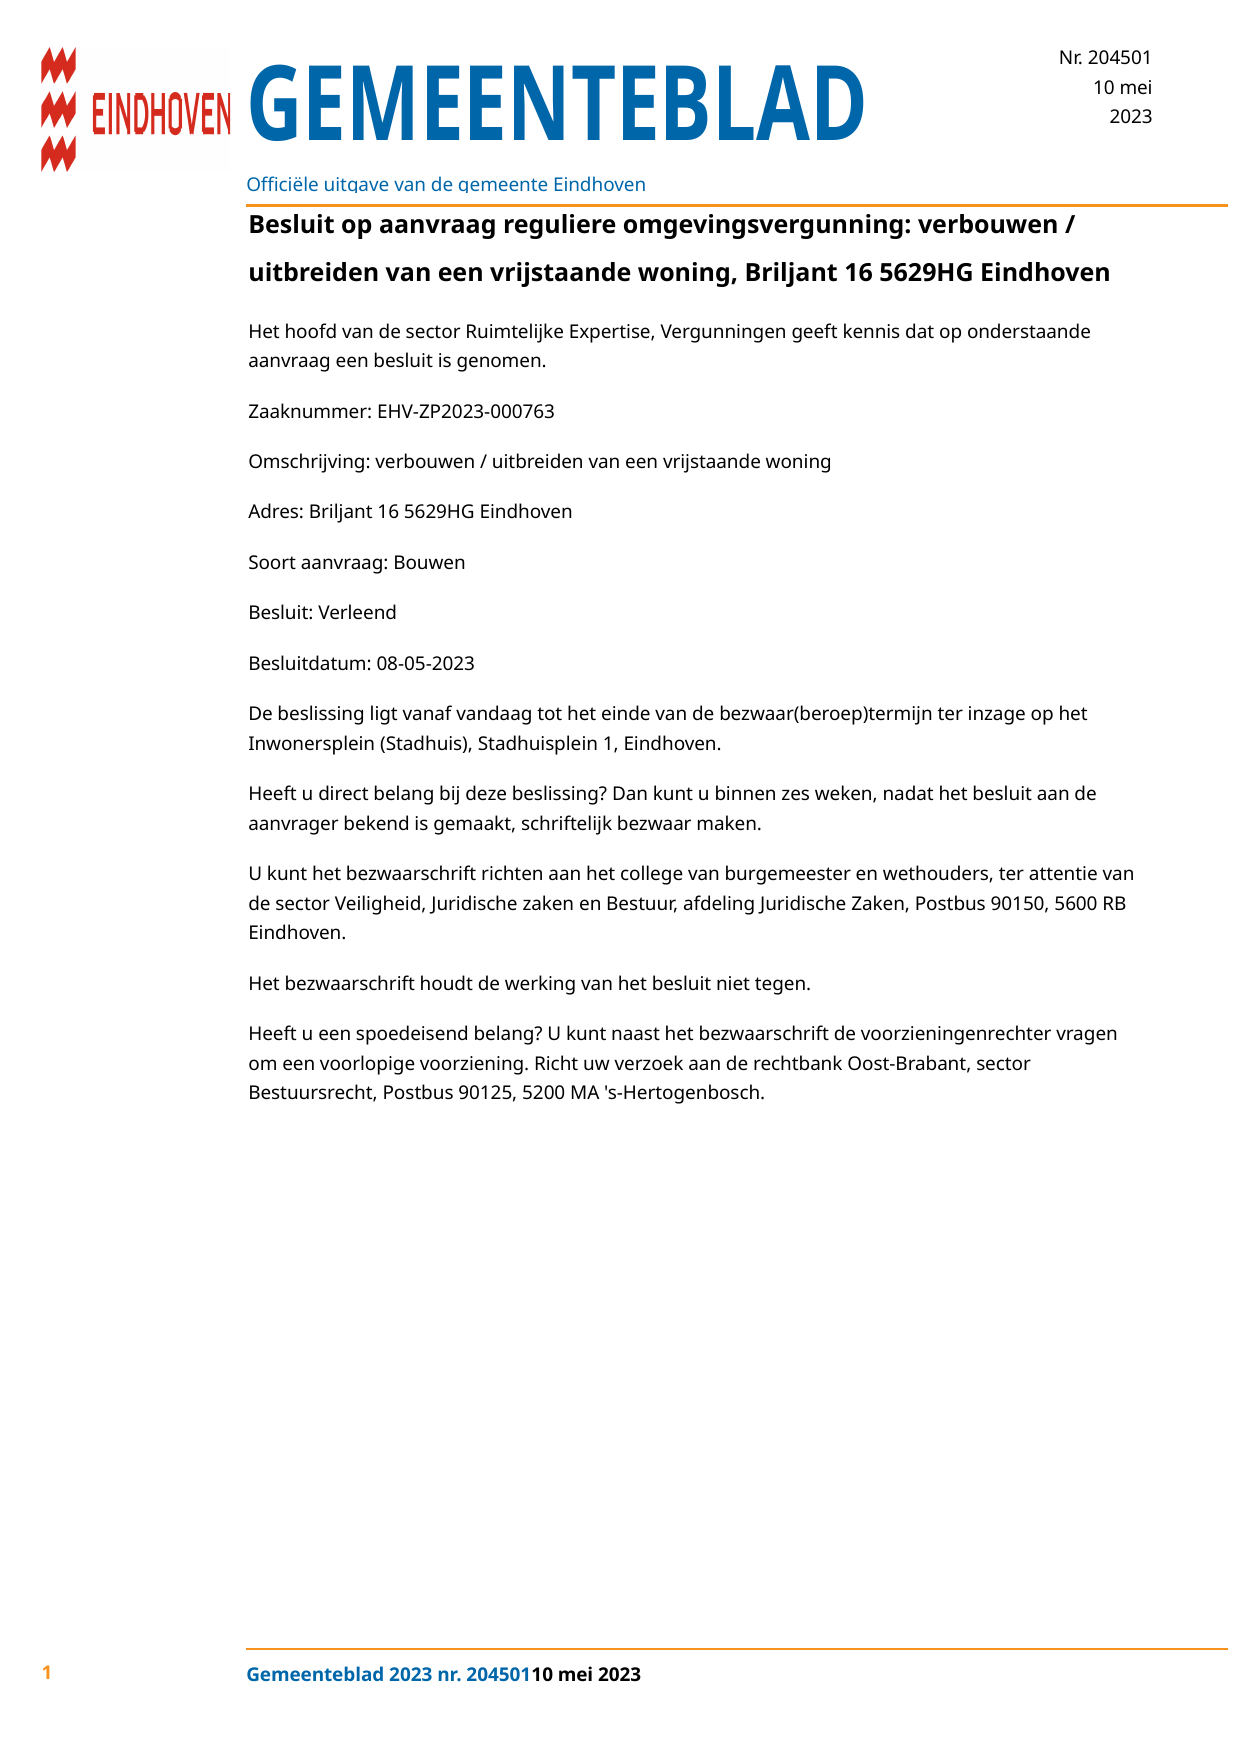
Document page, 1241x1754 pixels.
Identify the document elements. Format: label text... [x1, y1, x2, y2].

text Omschrijving: verbouwen / uitbreiden van een vrijstaande woning [248, 448, 1152, 474]
text Zaaknummer: EHV-ZP2023-000763 [248, 398, 1152, 424]
text Heeft u direct belang bij deze beslissing? Dan kunt u binnen zes weken, nadat het besluit aan de aanvrager bekend is gemaakt, schriftelijk bezwaar maken. [248, 780, 1152, 836]
text U kunt het bezwaarschrift richten aan het college van burgemeester en wethouders, ter attentie van de sector Veiligheid, Juridische zaken en Bestuur, afdeling Juridische Zaken, Postbus 90150, 5600 RB Eindhoven. [248, 860, 1152, 945]
text Besluit op aanvraag reguliere omgevingsvergunning: verbouwen / uitbreiden van een vrijstaande woning, Briljant 16 5629HG Eindhoven [248, 207, 1152, 288]
text Adres: Briljant 16 5629HG Eindhoven [248, 499, 1152, 524]
text Het bezwaarschrift houdt de werking van het besluit niet tegen. [248, 970, 1152, 996]
text De beslissing ligt vanaf vandaag tot het einde van de bezwaar(beroep)termijn ter inzage op het Inwonersplein (Stadhuis), Stadhuisplein 1, Eindhoven. [248, 700, 1152, 756]
text Besluit: Verleend [248, 599, 1152, 625]
text Het hoofd van de sector Ruimtelijke Expertise, Vergunningen geeft kennis dat op onderstaande aanvraag een besluit is genomen. [248, 318, 1152, 373]
text Besluitdatum: 08-05-2023 [248, 650, 1152, 676]
picture [41, 47, 231, 172]
text Soort aanvraag: Bouwen [248, 549, 1152, 575]
text Heeft u een spoedeisend belang? U kunt naast het bezwaarschrift de voorzieningenrechter vragen om een voorlopige voorziening. Richt uw verzoek aan de rechtbank Oost-Brabant, sector Bestuursrecht, Postbus 90125, 5200 MA 's-Hertogenbosch. [248, 1020, 1152, 1105]
